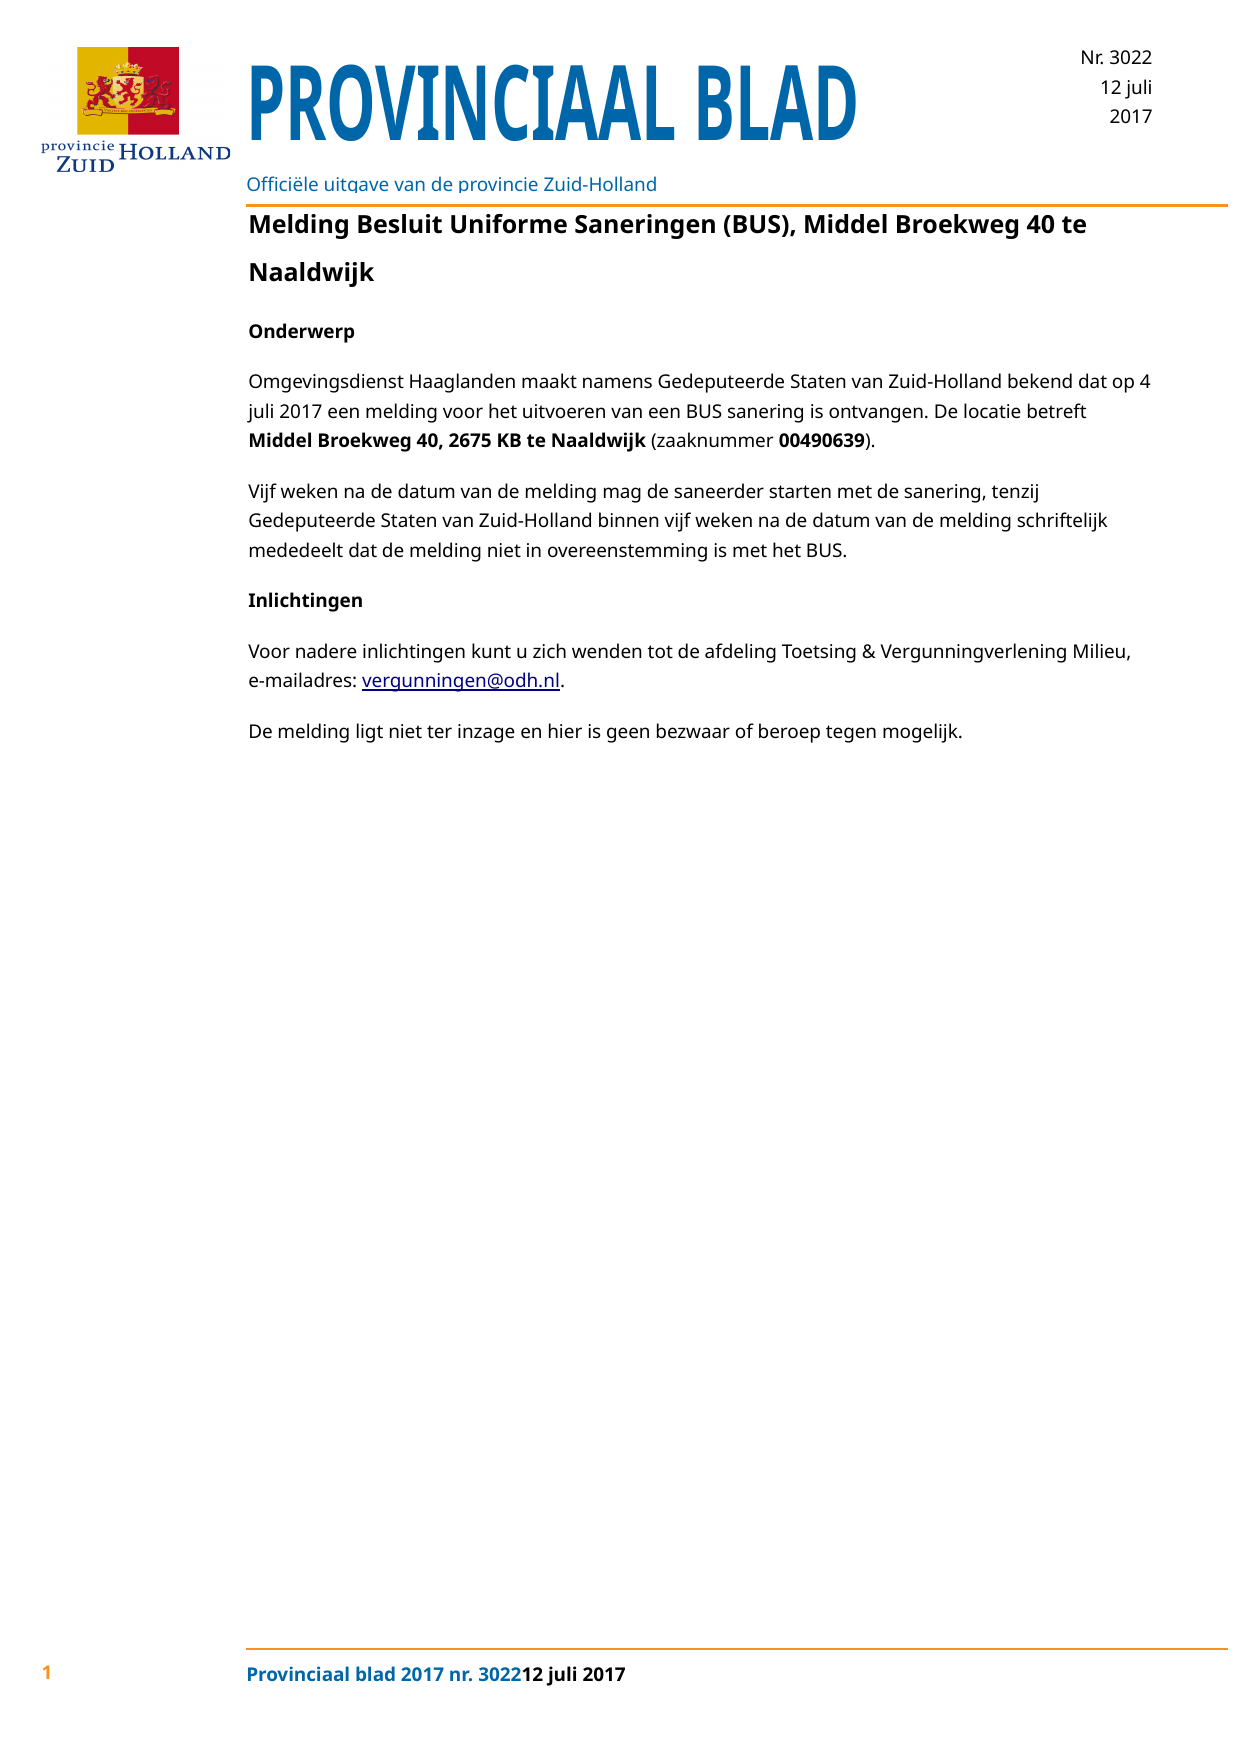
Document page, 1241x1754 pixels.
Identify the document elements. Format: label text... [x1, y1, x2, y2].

text Melding Besluit Uniforme Saneringen (BUS), Middel Broekweg 40 te Naaldwijk [248, 207, 1152, 288]
picture [41, 47, 231, 172]
text Voor nadere inlichtingen kunt u zich wenden tot de afdeling Toetsing & Vergunningverlening Milieu, e-mailadres: vergunningen@odh.nl. [248, 638, 1152, 693]
text Inlichtingen [248, 587, 1152, 613]
text Omgevingsdienst Haaglanden maakt namens Gedeputeerde Staten van Zuid-Holland bekend dat op 4 juli 2017 een melding voor het uitvoeren van een BUS sanering is ontvangen. De locatie betreft Middel Broekweg 40, 2675 KB te Naaldwijk (zaaknummer 00490639). [248, 368, 1152, 453]
text Vijf weken na de datum van de melding mag de saneerder starten met de sanering, tenzij Gedeputeerde Staten van Zuid-Holland binnen vijf weken na de datum van de melding schriftelijk mededeelt dat de melding niet in overeenstemming is met het BUS. [248, 478, 1152, 563]
text De melding ligt niet ter inzage en hier is geen bezwaar of beroep tegen mogelijk. [248, 718, 1152, 744]
text Onderwerp [248, 318, 1152, 344]
